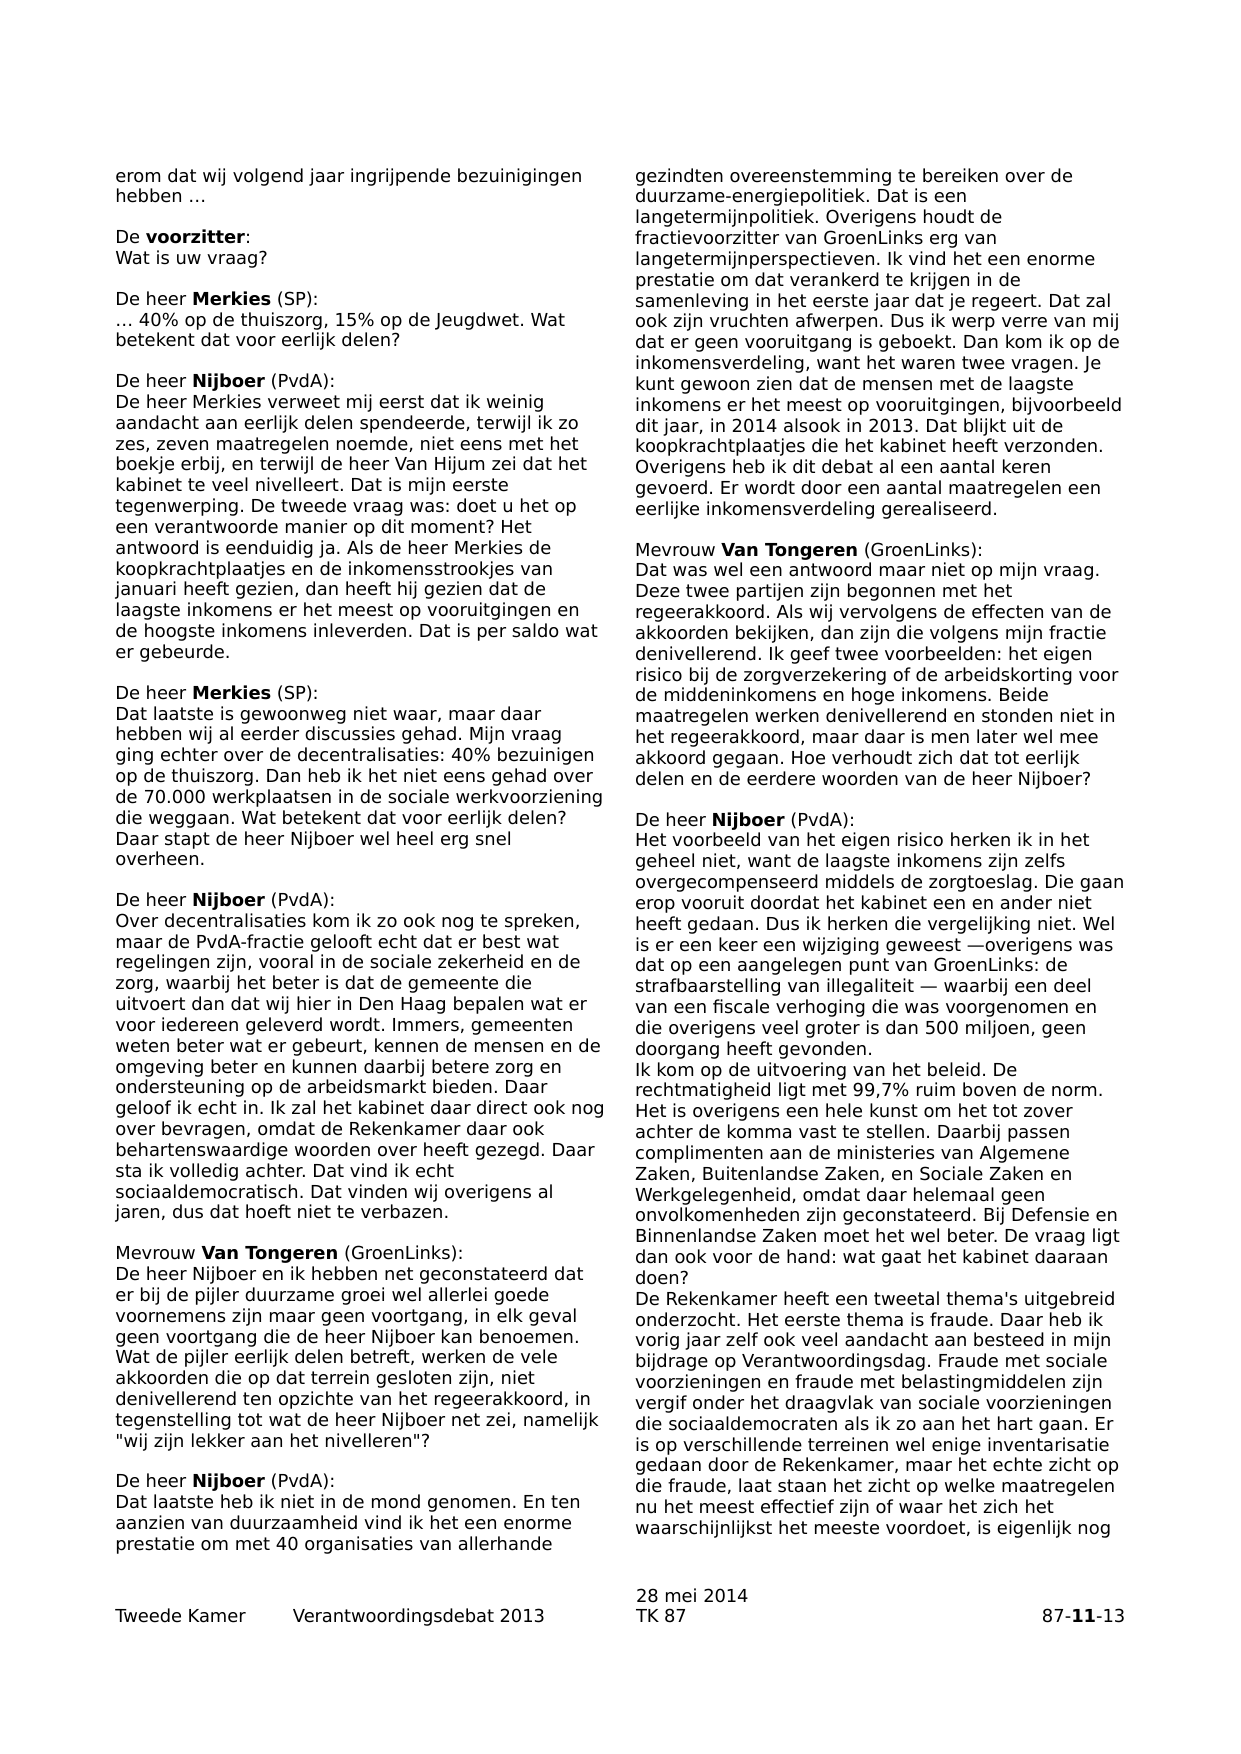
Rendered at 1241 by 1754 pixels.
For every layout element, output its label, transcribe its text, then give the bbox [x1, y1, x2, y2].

text De Rekenkamer heeft een tweetal thema's uitgebreid onderzocht. Het eerste thema is fraude. Daar heb ik vorig jaar zelf ook veel aandacht aan besteed in mijn bijdrage op Verantwoordingsdag. Fraude met sociale voorzieningen en fraude met belastingmiddelen zijn vergif onder het draagvlak van sociale voorzieningen die sociaaldemocraten als ik zo aan het hart gaan. Er is op verschillende terreinen wel enige inventarisatie gedaan door de Rekenkamer, maar het echte zicht op die fraude, laat staan het zicht op welke maatregelen nu het meest effectief zijn of waar het zich het waarschijnlijkst het meeste voordoet, is eigenlijk nog [635, 1288, 1125, 1538]
text Het voorbeeld van het eigen risico herken ik in het geheel niet, want de laagste inkomens zijn zelfs overgecompenseerd middels de zorgtoeslag. Die gaan erop vooruit doordat het kabinet een en ander niet heeft gedaan. Dus ik herken die vergelijking niet. Wel is er een keer een wijziging geweest —overigens was dat op een aangelegen punt van GroenLinks: de strafbaarstelling van illegaliteit — waarbij een deel van een fiscale verhoging die was voorgenomen en die overigens veel groter is dan 500 miljoen, geen doorgang heeft gevonden. [635, 830, 1125, 1059]
text De heer Merkies verweet mij eerst dat ik weinig aandacht aan eerlijk delen spendeerde, terwijl ik zo zes, zeven maatregelen noemde, niet eens met het boekje erbij, en terwijl de heer Van Hijum zei dat het kabinet te veel nivelleert. Dat is mijn eerste tegenwerping. De tweede vraag was: doet u het op een verantwoorde manier op dit moment? Het antwoord is eenduidig ja. Als de heer Merkies de koopkrachtplaatjes en de inkomensstrookjes van januari heeft gezien, dan heeft hij gezien dat de laagste inkomens er het meest op vooruitgingen en de hoogste inkomens inleverden. Dat is per saldo wat er gebeurde. [115, 392, 605, 662]
text Mevrouw Van Tongeren (GroenLinks): [115, 1243, 605, 1264]
text gezindten overeenstemming te bereiken over de duurzame-energiepolitiek. Dat is een langetermijnpolitiek. Overigens houdt de fractievoorzitter van GroenLinks erg van langetermijnperspectieven. Ik vind het een enorme prestatie om dat verankerd te krijgen in de samenleving in het eerste jaar dat je regeert. Dat zal ook zijn vruchten afwerpen. Dus ik werp verre van mij dat er geen vooruitgang is geboekt. Dan kom ik op de inkomensverdeling, want het waren twee vragen. Je kunt gewoon zien dat de mensen met de laagste inkomens er het meest op vooruitgingen, bijvoorbeeld dit jaar, in 2014 alsook in 2013. Dat blijkt uit de koopkrachtplaatjes die het kabinet heeft verzonden. Overigens heb ik dit debat al een aantal keren gevoerd. Er wordt door een aantal maatregelen een eerlijke inkomensverdeling gerealiseerd. [635, 165, 1125, 519]
text De heer Merkies (SP): [115, 682, 605, 703]
text De heer Nijboer (PvdA): [115, 371, 605, 392]
text De heer Nijboer en ik hebben net geconstateerd dat er bij de pijler duurzame groei wel allerlei goede voornemens zijn maar geen voortgang, in elk geval geen voortgang die de heer Nijboer kan benoemen. Wat de pijler eerlijk delen betreft, werken de vele akkoorden die op dat terrein gesloten zijn, niet denivellerend ten opzichte van het regeerakkoord, in tegenstelling tot wat de heer Nijboer net zei, namelijk "wij zijn lekker aan het nivelleren"? [115, 1264, 605, 1451]
text Over decentralisaties kom ik zo ook nog te spreken, maar de PvdA-fractie gelooft echt dat er best wat regelingen zijn, vooral in de sociale zekerheid en de zorg, waarbij het beter is dat de gemeente die uitvoert dan dat wij hier in Den Haag bepalen wat er voor iedereen geleverd wordt. Immers, gemeenten weten beter wat er gebeurt, kennen de mensen en de omgeving beter en kunnen daarbij betere zorg en ondersteuning op de arbeidsmarkt bieden. Daar geloof ik echt in. Ik zal het kabinet daar direct ook nog over bevragen, omdat de Rekenkamer daar ook behartenswaardige woorden over heeft gezegd. Daar sta ik volledig achter. Dat vind ik echt sociaaldemocratisch. Dat vinden wij overigens al jaren, dus dat hoeft niet te verbazen. [115, 911, 605, 1223]
text De heer Merkies (SP): [115, 288, 605, 309]
text De heer Nijboer (PvdA): [635, 809, 1125, 830]
text Dat laatste heb ik niet in de mond genomen. En ten aanzien van duurzaamheid vind ik het een enorme prestatie om met 40 organisaties van allerhande [115, 1492, 605, 1554]
text Dat laatste is gewoonweg niet waar, maar daar hebben wij al eerder discussies gehad. Mijn vraag ging echter over de decentralisaties: 40% bezuinigen op de thuiszorg. Dan heb ik het niet eens gehad over de 70.000 werkplaatsen in de sociale werkvoorziening die weggaan. Wat betekent dat voor eerlijk delen? Daar stapt de heer Nijboer wel heel erg snel overheen. [115, 703, 605, 870]
text Dat was wel een antwoord maar niet op mijn vraag. Deze twee partijen zijn begonnen met het regeerakkoord. Als wij vervolgens de effecten van de akkoorden bekijken, dan zijn die volgens mijn fractie denivellerend. Ik geef twee voorbeelden: het eigen risico bij de zorgverzekering of de arbeidskorting voor de middeninkomens en hoge inkomens. Beide maatregelen werken denivellerend en stonden niet in het regeerakkoord, maar daar is men later wel mee akkoord gegaan. Hoe verhoudt zich dat tot eerlijk delen en de eerdere woorden van de heer Nijboer? [635, 560, 1125, 789]
text De voorzitter: [115, 227, 605, 248]
text Ik kom op de uitvoering van het beleid. De rechtmatigheid ligt met 99,7% ruim boven de norm. Het is overigens een hele kunst om het tot zover achter de komma vast te stellen. Daarbij passen complimenten aan de ministeries van Algemene Zaken, Buitenlandse Zaken, en Sociale Zaken en Werkgelegenheid, omdat daar helemaal geen onvolkomenheden zijn geconstateerd. Bij Defensie en Binnenlandse Zaken moet het wel beter. De vraag ligt dan ook voor de hand: wat gaat het kabinet daaraan doen? [635, 1059, 1125, 1288]
text Wat is uw vraag? [115, 248, 605, 268]
text De heer Nijboer (PvdA): [115, 890, 605, 911]
text De heer Nijboer (PvdA): [115, 1471, 605, 1492]
text erom dat wij volgend jaar ingrijpende bezuinigingen hebben … [115, 165, 605, 207]
text … 40% op de thuiszorg, 15% op de Jeugdwet. Wat betekent dat voor eerlijk delen? [115, 309, 605, 351]
text Mevrouw Van Tongeren (GroenLinks): [635, 539, 1125, 560]
